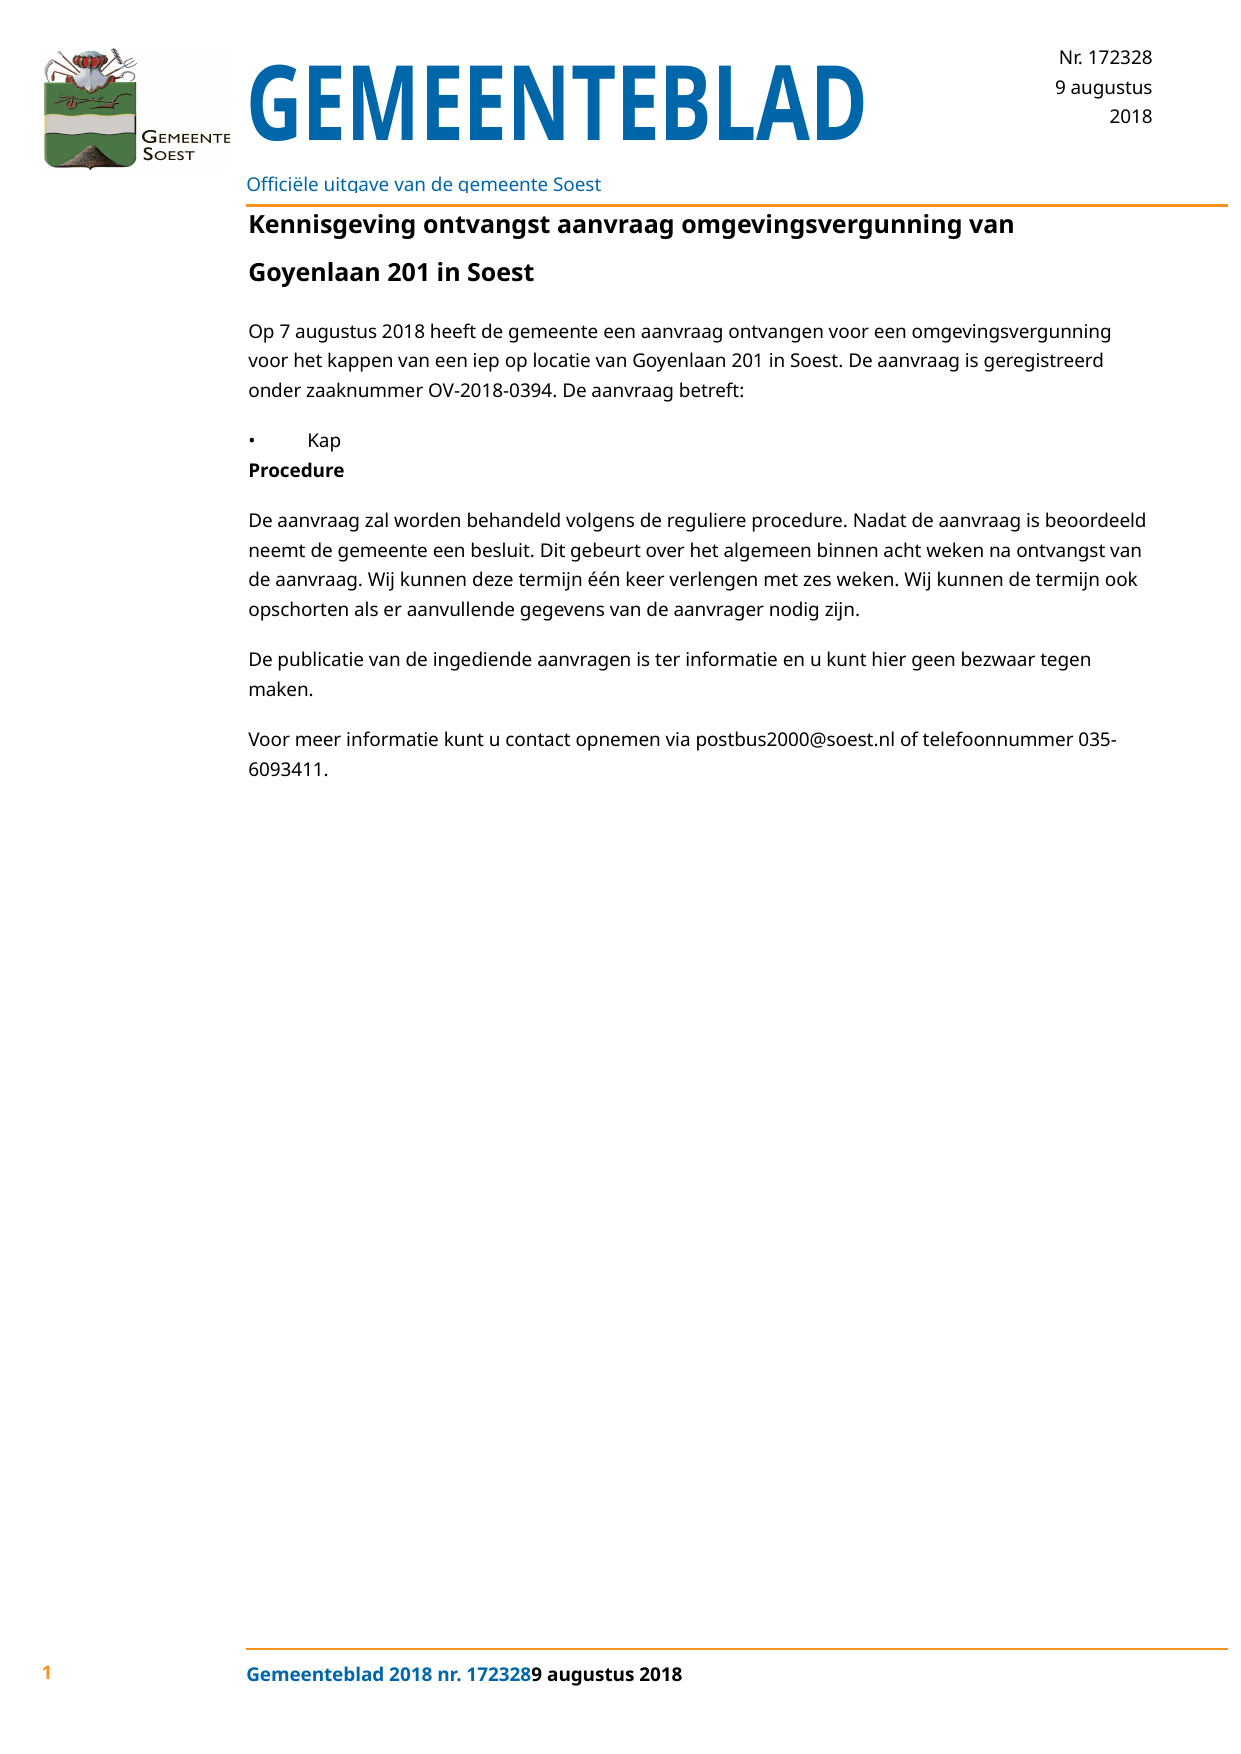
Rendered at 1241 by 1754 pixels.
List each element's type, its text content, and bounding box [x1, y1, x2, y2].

text De publicatie van de ingediende aanvragen is ter informatie en u kunt hier geen bezwaar tegen maken. [248, 647, 1152, 702]
picture [41, 47, 231, 172]
text Kennisgeving ontvangst aanvraag omgevingsvergunning van Goyenlaan 201 in Soest [248, 207, 1152, 288]
text De aanvraag zal worden behandeld volgens de reguliere procedure. Nadat de aanvraag is beoordeeld neemt de gemeente een besluit. Dit gebeurt over het algemeen binnen acht weken na ontvangst van de aanvraag. Wij kunnen deze termijn één keer verlengen met zes weken. Wij kunnen de termijn ook opschorten als er aanvullende gegevens van de aanvrager nodig zijn. [248, 507, 1152, 622]
list Kap [248, 427, 1152, 453]
text Voor meer informatie kunt u contact opnemen via postbus2000@soest.nl of telefoonnummer 035-6093411. [248, 727, 1152, 782]
text Op 7 augustus 2018 heeft de gemeente een aanvraag ontvangen voor een omgevingsvergunning voor het kappen van een iep op locatie van Goyenlaan 201 in Soest. De aanvraag is geregistreerd onder zaaknummer OV-2018-0394. De aanvraag betreft: [248, 318, 1152, 403]
text Procedure [248, 457, 1152, 483]
